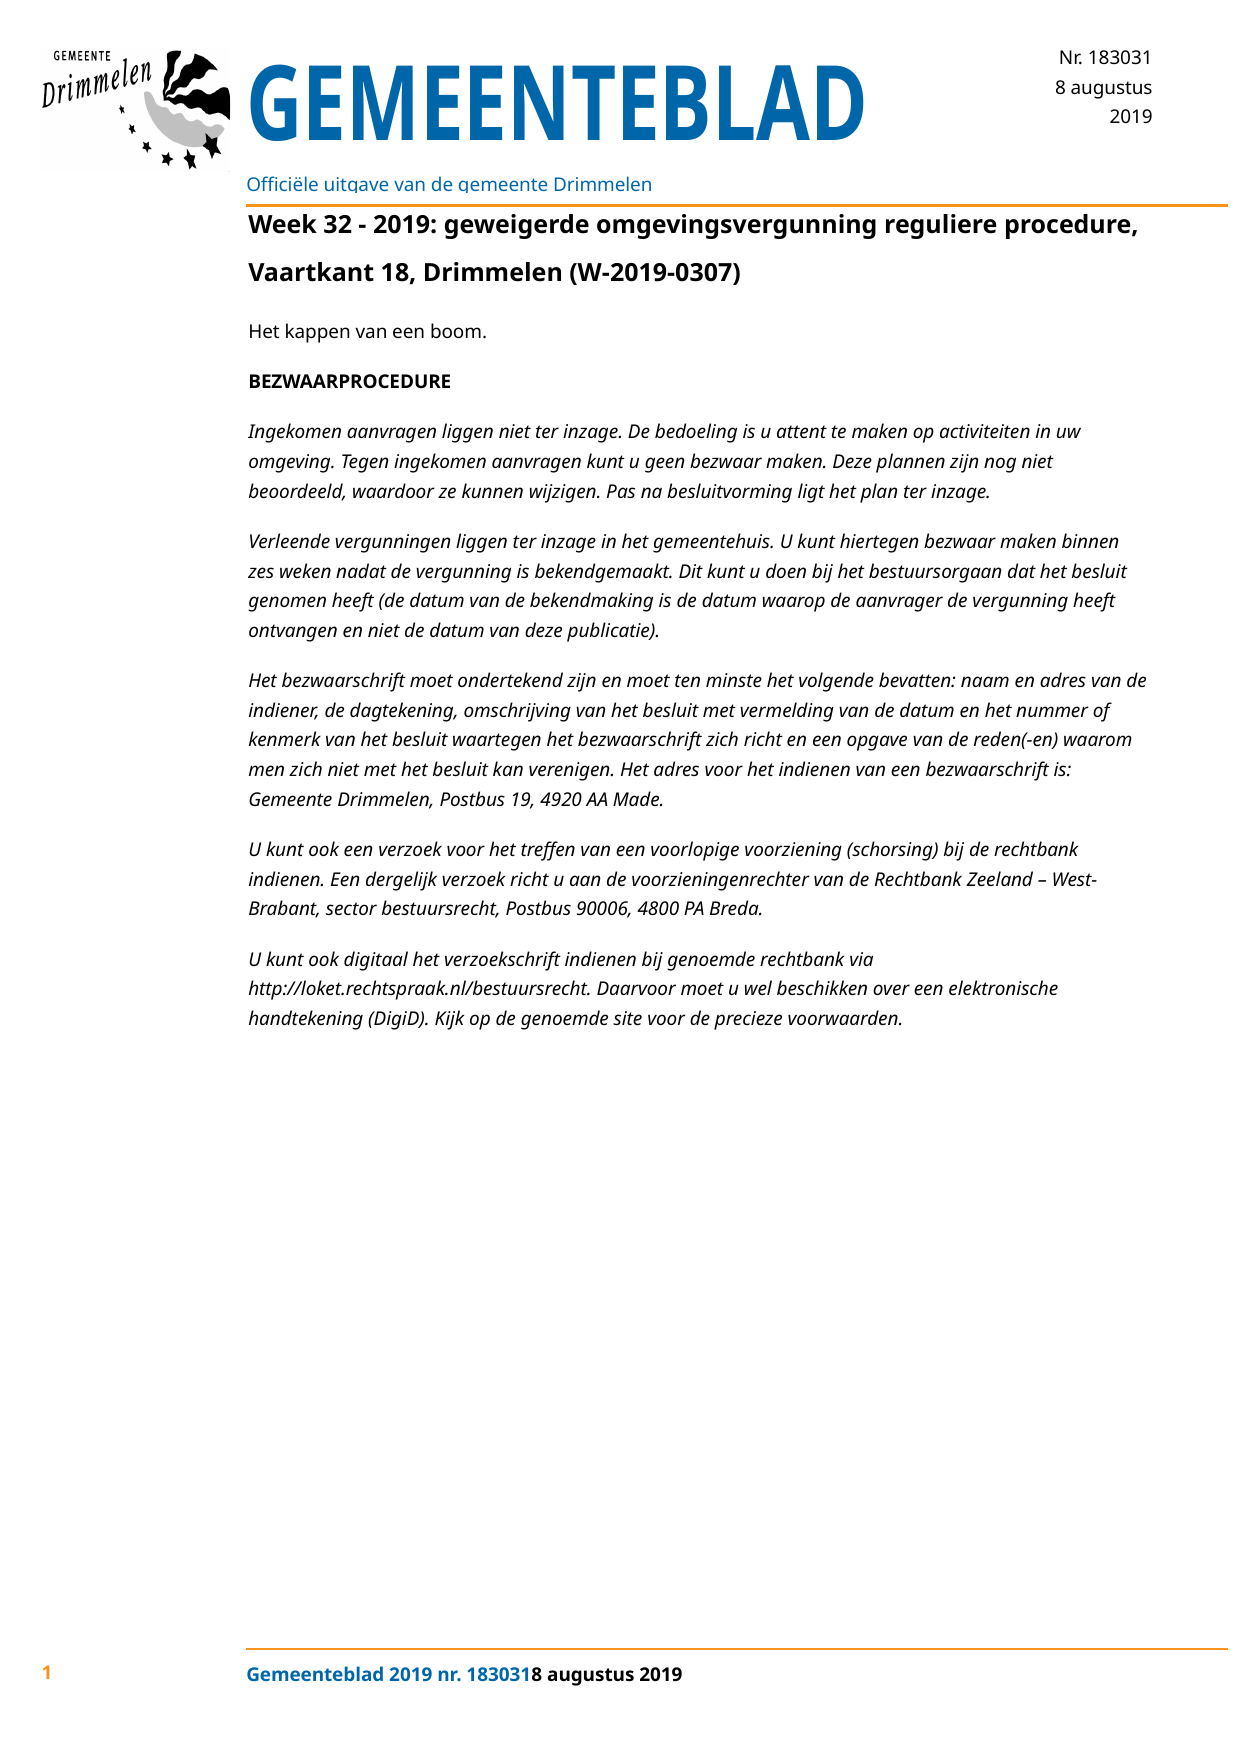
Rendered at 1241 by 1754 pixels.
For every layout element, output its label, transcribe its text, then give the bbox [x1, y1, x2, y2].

text Het bezwaarschrift moet ondertekend zijn en moet ten minste het volgende bevatten: naam en adres van de indiener, de dagtekening, omschrijving van het besluit met vermelding van de datum en het nummer of kenmerk van het besluit waartegen het bezwaarschrift zich richt en een opgave van de reden(-en) waarom men zich niet met het besluit kan verenigen. Het adres voor het indienen van een bezwaarschrift is: Gemeente Drimmelen, Postbus 19, 4920 AA Made. [248, 667, 1152, 812]
picture [41, 47, 231, 172]
text Ingekomen aanvragen liggen niet ter inzage. De bedoeling is u attent te maken op activiteiten in uw omgeving. Tegen ingekomen aanvragen kunt u geen bezwaar maken. Deze plannen zijn nog niet beoordeeld, waardoor ze kunnen wijzigen. Pas na besluitvorming ligt het plan ter inzage. [248, 419, 1152, 504]
text BEZWAARPROCEDURE [248, 368, 1152, 394]
text Het kappen van een boom. [248, 318, 1152, 344]
text U kunt ook een verzoek voor het treffen van een voorlopige voorziening (schorsing) bij de rechtbank indienen. Een dergelijk verzoek richt u aan de voorzieningenrechter van de Rechtbank Zeeland – West-Brabant, sector bestuursrecht, Postbus 90006, 4800 PA Breda. [248, 836, 1152, 921]
text U kunt ook digitaal het verzoekschrift indienen bij genoemde rechtbank via http://loket.rechtspraak.nl/bestuursrecht. Daarvoor moet u wel beschikken over een elektronische handtekening (DigiD). Kijk op de genoemde site voor de precieze voorwaarden. [248, 946, 1152, 1031]
text Verleende vergunningen liggen ter inzage in het gemeentehuis. U kunt hiertegen bezwaar maken binnen zes weken nadat de vergunning is bekendgemaakt. Dit kunt u doen bij het bestuursorgaan dat het besluit genomen heeft (de datum van de bekendmaking is de datum waarop de aanvrager de vergunning heeft ontvangen en niet de datum van deze publicatie). [248, 528, 1152, 643]
text Week 32 - 2019: geweigerde omgevingsvergunning reguliere procedure, Vaartkant 18, Drimmelen (W-2019-0307) [248, 207, 1152, 288]
